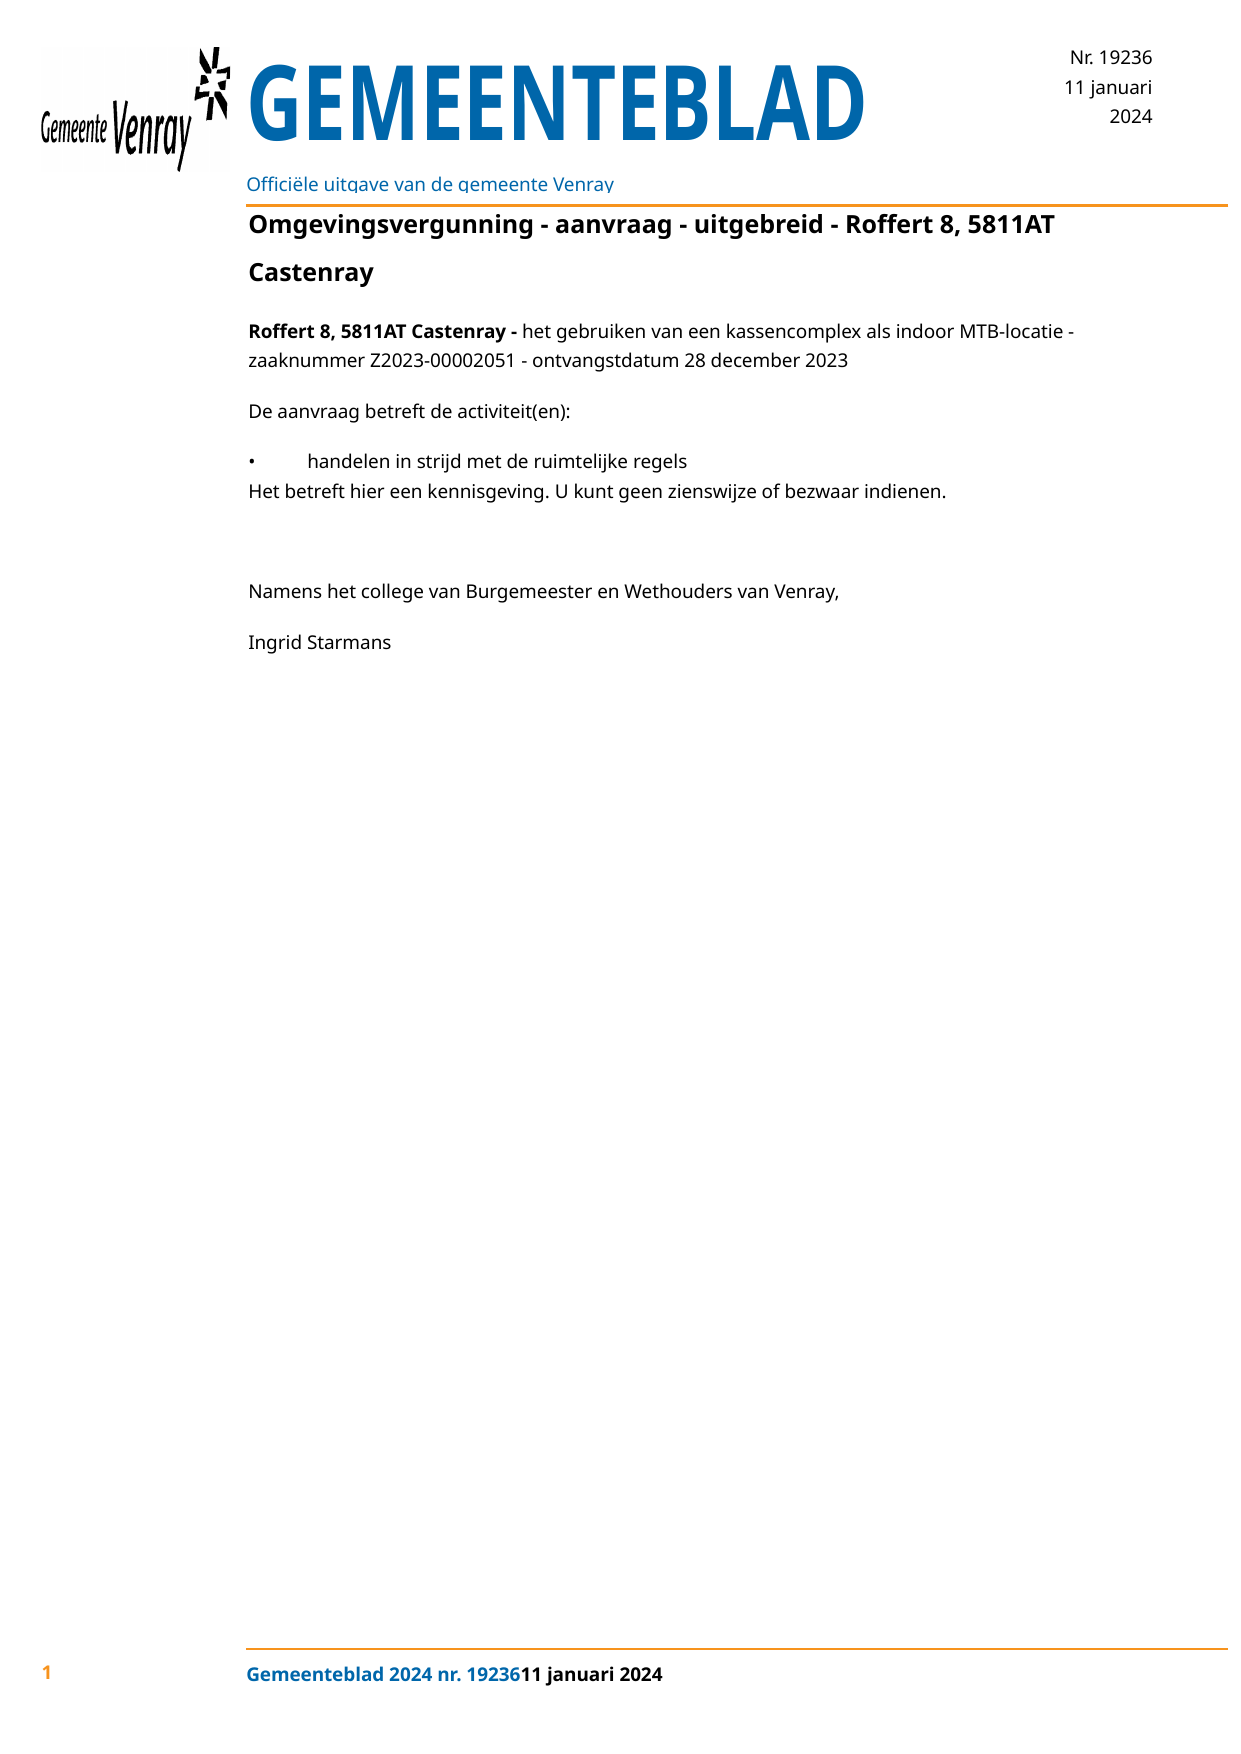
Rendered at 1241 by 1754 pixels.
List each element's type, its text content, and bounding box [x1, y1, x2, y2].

text Namens het college van Burgemeester en Wethouders van Venray, [248, 579, 1152, 604]
text Omgevingsvergunning - aanvraag - uitgebreid - Roffert 8, 5811AT Castenray [248, 207, 1152, 288]
text Ingrid Starmans [248, 629, 1152, 655]
list handelen in strijd met de ruimtelijke regels [248, 448, 1152, 474]
text Het betreft hier een kennisgeving. U kunt geen zienswijze of bezwaar indienen. [248, 478, 1152, 504]
picture [41, 47, 231, 172]
text Roffert 8, 5811AT Castenray - het gebruiken van een kassencomplex als indoor MTB-locatie - zaaknummer Z2023-00002051 - ontvangstdatum 28 december 2023 [248, 318, 1152, 373]
text De aanvraag betreft de activiteit(en): [248, 398, 1152, 424]
